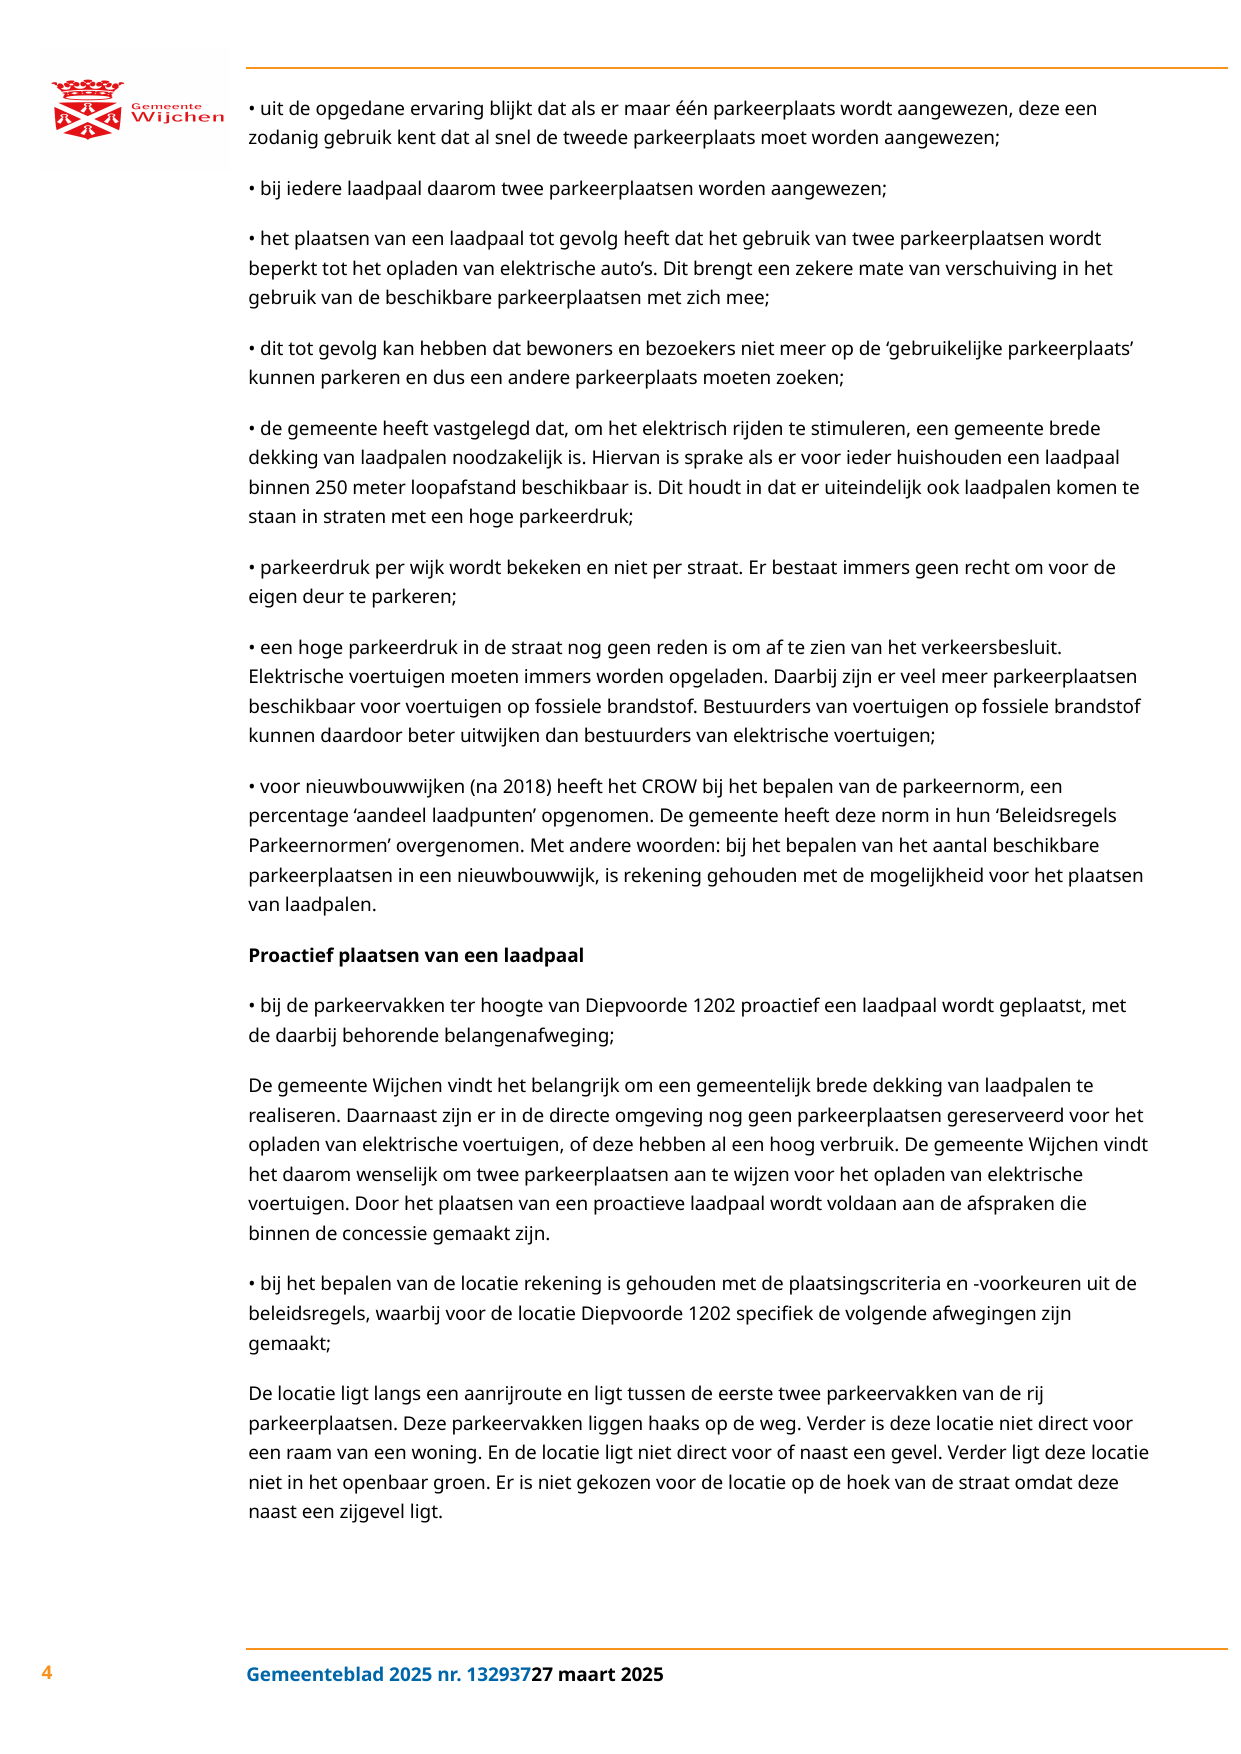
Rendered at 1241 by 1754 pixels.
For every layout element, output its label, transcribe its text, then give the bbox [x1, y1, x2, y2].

text • parkeerdruk per wijk wordt bekeken en niet per straat. Er bestaat immers geen recht om voor de eigen deur te parkeren; [248, 554, 1152, 609]
text De gemeente Wijchen vindt het belangrijk om een gemeentelijk brede dekking van laadpalen te realiseren. Daarnaast zijn er in de directe omgeving nog geen parkeerplaatsen gereserveerd voor het opladen van elektrische voertuigen, of deze hebben al een hoog verbruik. De gemeente Wijchen vindt het daarom wenselijk om twee parkeerplaatsen aan te wijzen voor het opladen van elektrische voertuigen. Door het plaatsen van een proactieve laadpaal wordt voldaan aan de afspraken die binnen de concessie gemaakt zijn. [248, 1072, 1152, 1246]
text De locatie ligt langs een aanrijroute en ligt tussen de eerste twee parkeervakken van de rij parkeerplaatsen. Deze parkeervakken liggen haaks op de weg. Verder is deze locatie niet direct voor een raam van een woning. En de locatie ligt niet direct voor of naast een gevel. Verder ligt deze locatie niet in het openbaar groen. Er is niet gekozen voor de locatie op de hoek van de straat omdat deze naast een zijgevel ligt. [248, 1380, 1152, 1524]
text • de gemeente heeft vastgelegd dat, om het elektrisch rijden te stimuleren, een gemeente brede dekking van laadpalen noodzakelijk is. Hiervan is sprake als er voor ieder huishouden een laadpaal binnen 250 meter loopafstand beschikbaar is. Dit houdt in dat er uiteindelijk ook laadpalen komen te staan in straten met een hoge parkeerdruk; [248, 415, 1152, 529]
text • bij iedere laadpaal daarom twee parkeerplaatsen worden aangewezen; [248, 175, 1152, 201]
text • dit tot gevolg kan hebben dat bewoners en bezoekers niet meer op de ‘gebruikelijke parkeerplaats’ kunnen parkeren en dus een andere parkeerplaats moeten zoeken; [248, 335, 1152, 390]
text • uit de opgedane ervaring blijkt dat als er maar één parkeerplaats wordt aangewezen, deze een zodanig gebruik kent dat al snel de tweede parkeerplaats moet worden aangewezen; [248, 95, 1152, 150]
text • bij het bepalen van de locatie rekening is gehouden met de plaatsingscriteria en -voorkeuren uit de beleidsregels, waarbij voor de locatie Diepvoorde 1202 specifiek de volgende afwegingen zijn gemaakt; [248, 1271, 1152, 1356]
text • het plaatsen van een laadpaal tot gevolg heeft dat het gebruik van twee parkeerplaatsen wordt beperkt tot het opladen van elektrische auto’s. Dit brengt een zekere mate van verschuiving in het gebruik van de beschikbare parkeerplaatsen met zich mee; [248, 225, 1152, 310]
text • bij de parkeervakken ter hoogte van Diepvoorde 1202 proactief een laadpaal wordt geplaatst, met de daarbij behorende belangenafweging; [248, 992, 1152, 1048]
picture [41, 47, 231, 172]
text Proactief plaatsen van een laadpaal [248, 942, 1152, 968]
text • voor nieuwbouwwijken (na 2018) heeft het CROW bij het bepalen van de parkeernorm, een percentage ‘aandeel laadpunten’ opgenomen. De gemeente heeft deze norm in hun ‘Beleidsregels Parkeernormen’ overgenomen. Met andere woorden: bij het bepalen van het aantal beschikbare parkeerplaatsen in een nieuwbouwwijk, is rekening gehouden met de mogelijkheid voor het plaatsen van laadpalen. [248, 773, 1152, 917]
text • een hoge parkeerdruk in de straat nog geen reden is om af te zien van het verkeersbesluit. Elektrische voertuigen moeten immers worden opgeladen. Daarbij zijn er veel meer parkeerplaatsen beschikbaar voor voertuigen op fossiele brandstof. Bestuurders van voertuigen op fossiele brandstof kunnen daardoor beter uitwijken dan bestuurders van elektrische voertuigen; [248, 634, 1152, 748]
